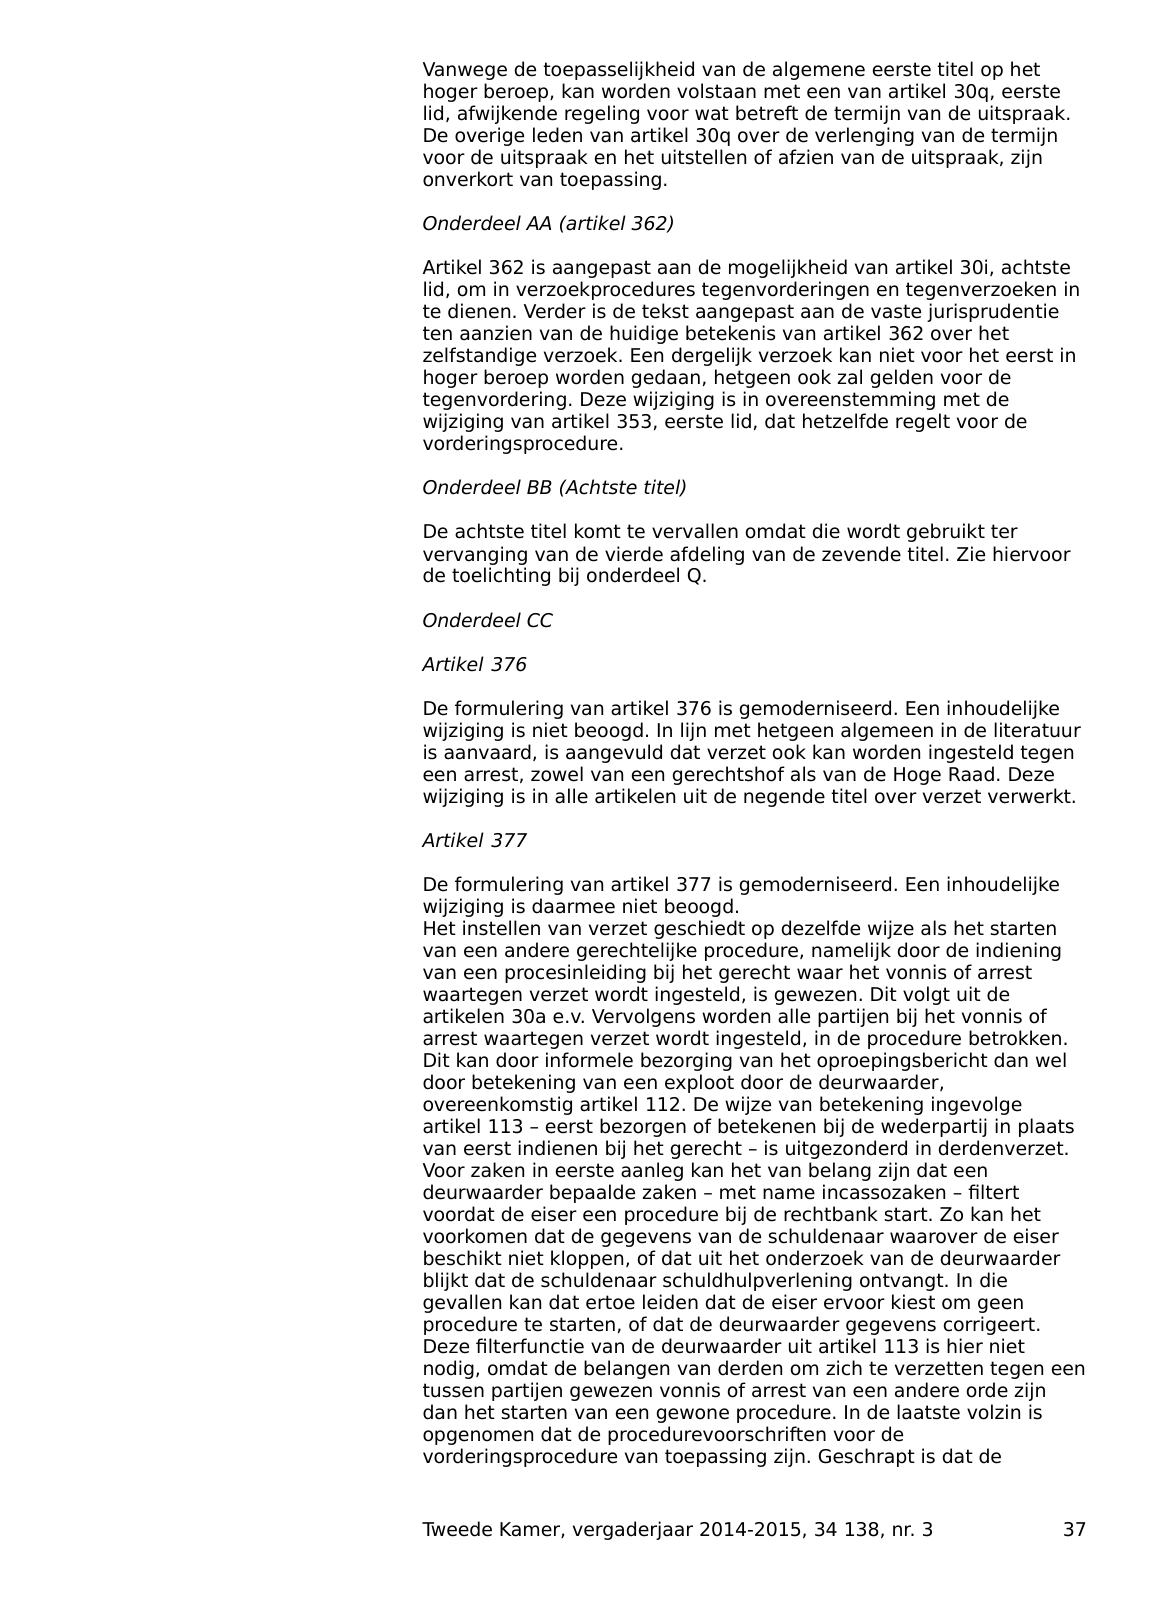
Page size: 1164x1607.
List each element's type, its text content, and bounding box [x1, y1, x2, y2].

text Artikel 362 is aangepast aan de mogelijkheid van artikel 30i, achtste lid, om in verzoekprocedures tegenvorderingen en tegenverzoeken in te dienen. Verder is de tekst aangepast aan de vaste jurisprudentie ten aanzien van de huidige betekenis van artikel 362 over het zelfstandige verzoek. Een dergelijk verzoek kan niet voor het eerst in hoger beroep worden gedaan, hetgeen ook zal gelden voor de tegenvordering. Deze wijziging is in overeenstemming met de wijziging van artikel 353, eerste lid, dat hetzelfde regelt voor de vorderingsprocedure. [422, 257, 1087, 455]
text De formulering van artikel 376 is gemoderniseerd. Een inhoudelijke wijziging is niet beoogd. In lijn met hetgeen algemeen in de literatuur is aanvaard, is aangevuld dat verzet ook kan worden ingesteld tegen een arrest, zowel van een gerechtshof als van de Hoge Raad. Deze wijziging is in alle artikelen uit de negende titel over verzet verwerkt. [422, 698, 1087, 808]
subtitle Artikel 377 [422, 830, 1087, 852]
subtitle Artikel 376 [422, 654, 1087, 676]
text Vanwege de toepasselijkheid van de algemene eerste titel op het hoger beroep, kan worden volstaan met een van artikel 30q, eerste lid, afwijkende regeling voor wat betreft de termijn van de uitspraak. De overige leden van artikel 30q over de verlenging van de termijn voor de uitspraak en het uitstellen of afzien van de uitspraak, zijn onverkort van toepassing. [422, 59, 1087, 191]
text De achtste titel komt te vervallen omdat die wordt gebruikt ter vervanging van de vierde afdeling van de zevende titel. Zie hiervoor de toelichting bij onderdeel Q. [422, 521, 1087, 587]
subtitle Onderdeel CC [422, 609, 1087, 632]
subtitle Onderdeel BB (Achtste titel) [422, 477, 1087, 499]
text Het instellen van verzet geschiedt op dezelfde wijze als het starten van een andere gerechtelijke procedure, namelijk door de indiening van een procesinleiding bij het gerecht waar het vonnis of arrest waartegen verzet wordt ingesteld, is gewezen. Dit volgt uit de artikelen 30a e.v. Vervolgens worden alle partijen bij het vonnis of arrest waartegen verzet wordt ingesteld, in de procedure betrokken. Dit kan door informele bezorging van het oproepingsbericht dan wel door betekening van een exploot door de deurwaarder, overeenkomstig artikel 112. De wijze van betekening ingevolge artikel 113 – eerst bezorgen of betekenen bij de wederpartij in plaats van eerst indienen bij het gerecht – is uitgezonderd in derdenverzet. Voor zaken in eerste aanleg kan het van belang zijn dat een deurwaarder bepaalde zaken – met name incassozaken – filtert voordat de eiser een procedure bij de rechtbank start. Zo kan het voorkomen dat de gegevens van de schuldenaar waarover de eiser beschikt niet kloppen, of dat uit het onderzoek van de deurwaarder blijkt dat de schuldenaar schuldhulpverlening ontvangt. In die gevallen kan dat ertoe leiden dat de eiser ervoor kiest om geen procedure te starten, of dat de deurwaarder gegevens corrigeert. Deze filterfunctie van de deurwaarder uit artikel 113 is hier niet nodig, omdat de belangen van derden om zich te verzetten tegen een tussen partijen gewezen vonnis of arrest van een andere orde zijn dan het starten van een gewone procedure. In de laatste volzin is opgenomen dat de procedurevoorschriften voor de vorderingsprocedure van toepassing zijn. Geschrapt is dat de [422, 918, 1087, 1468]
subtitle Onderdeel AA (artikel 362) [422, 213, 1087, 235]
text De formulering van artikel 377 is gemoderniseerd. Een inhoudelijke wijziging is daarmee niet beoogd. [422, 874, 1087, 918]
